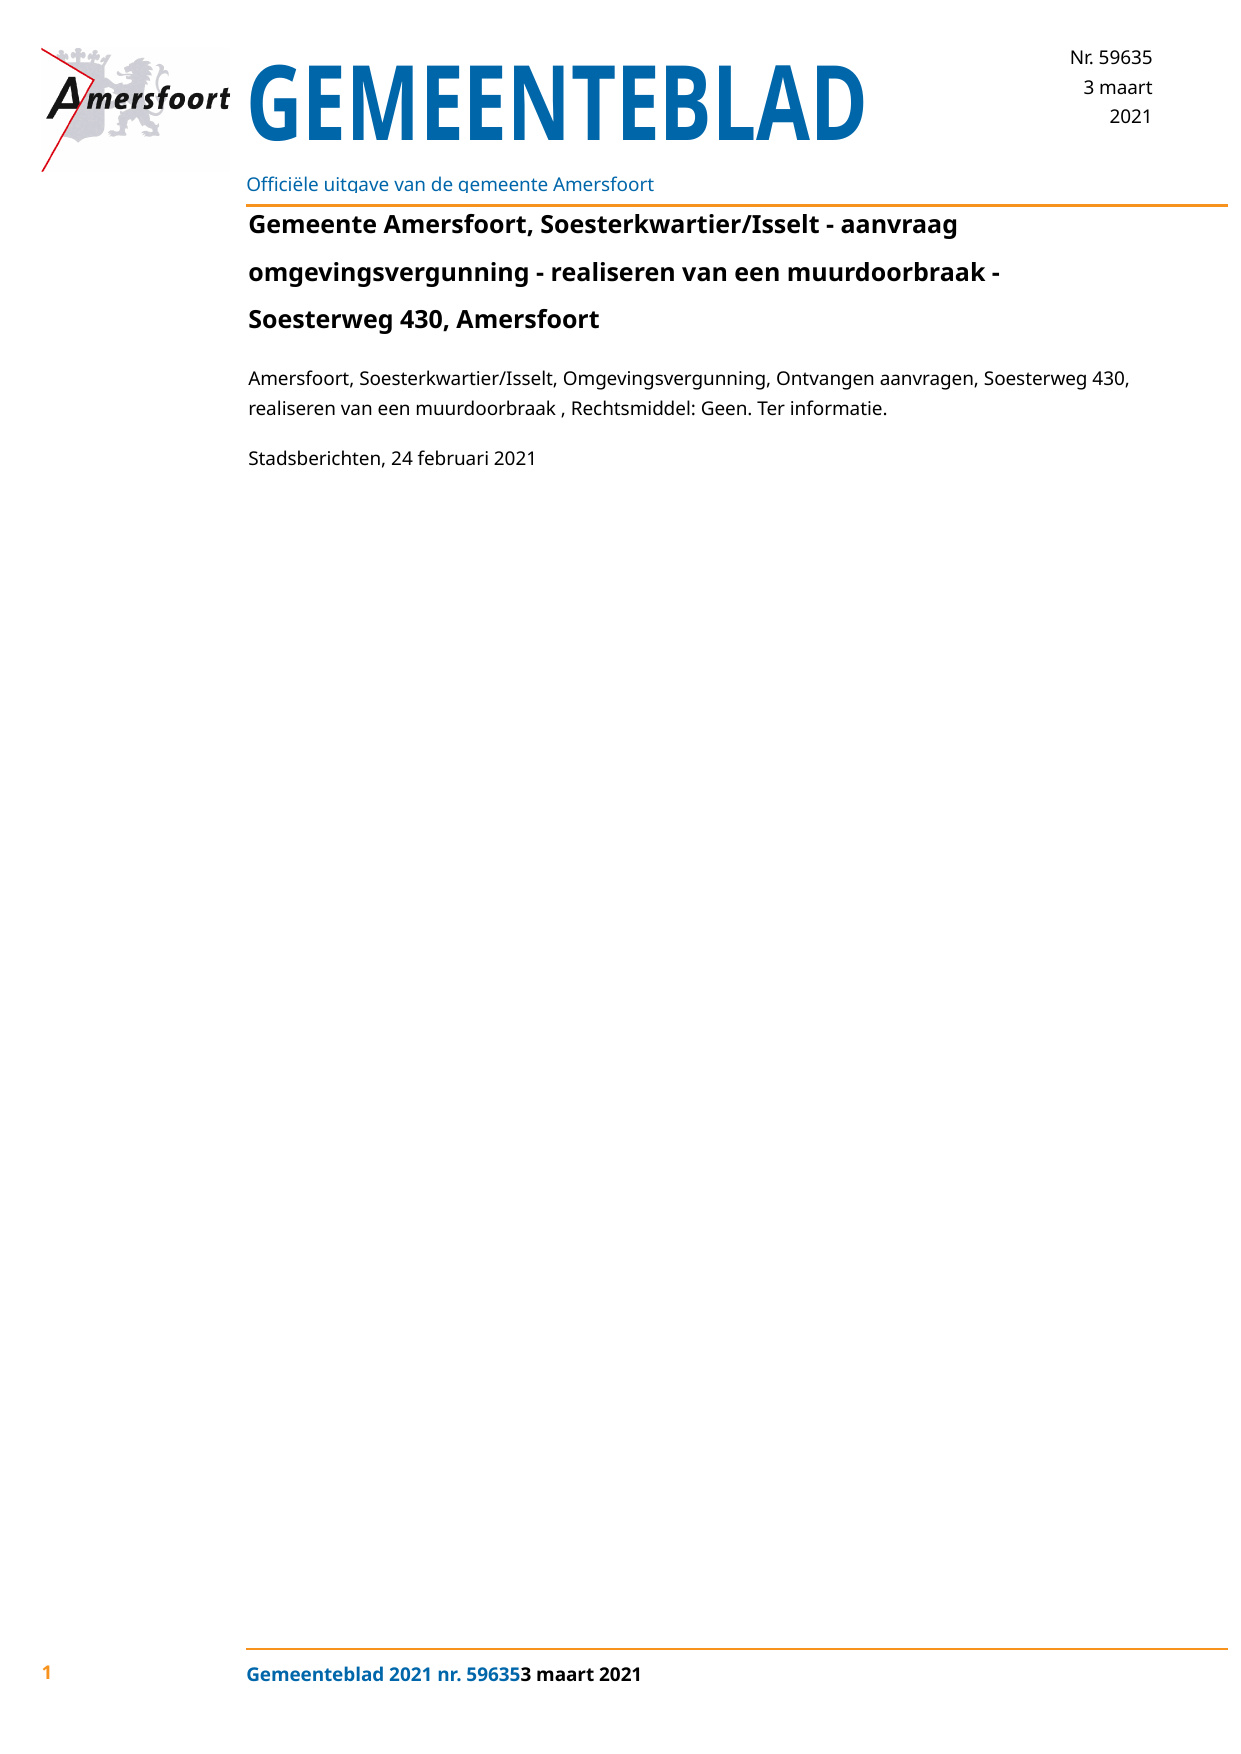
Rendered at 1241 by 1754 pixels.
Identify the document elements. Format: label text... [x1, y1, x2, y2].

text Stadsberichten, 24 februari 2021 [248, 446, 1152, 471]
text Gemeente Amersfoort, Soesterkwartier/Isselt - aanvraag omgevingsvergunning - realiseren van een muurdoorbraak - Soesterweg 430, Amersfoort [248, 207, 1152, 336]
text Amersfoort, Soesterkwartier/Isselt, Omgevingsvergunning, Ontvangen aanvragen, Soesterweg 430, realiseren van een muurdoorbraak , Rechtsmiddel: Geen. Ter informatie. [248, 366, 1152, 421]
picture [41, 47, 231, 172]
